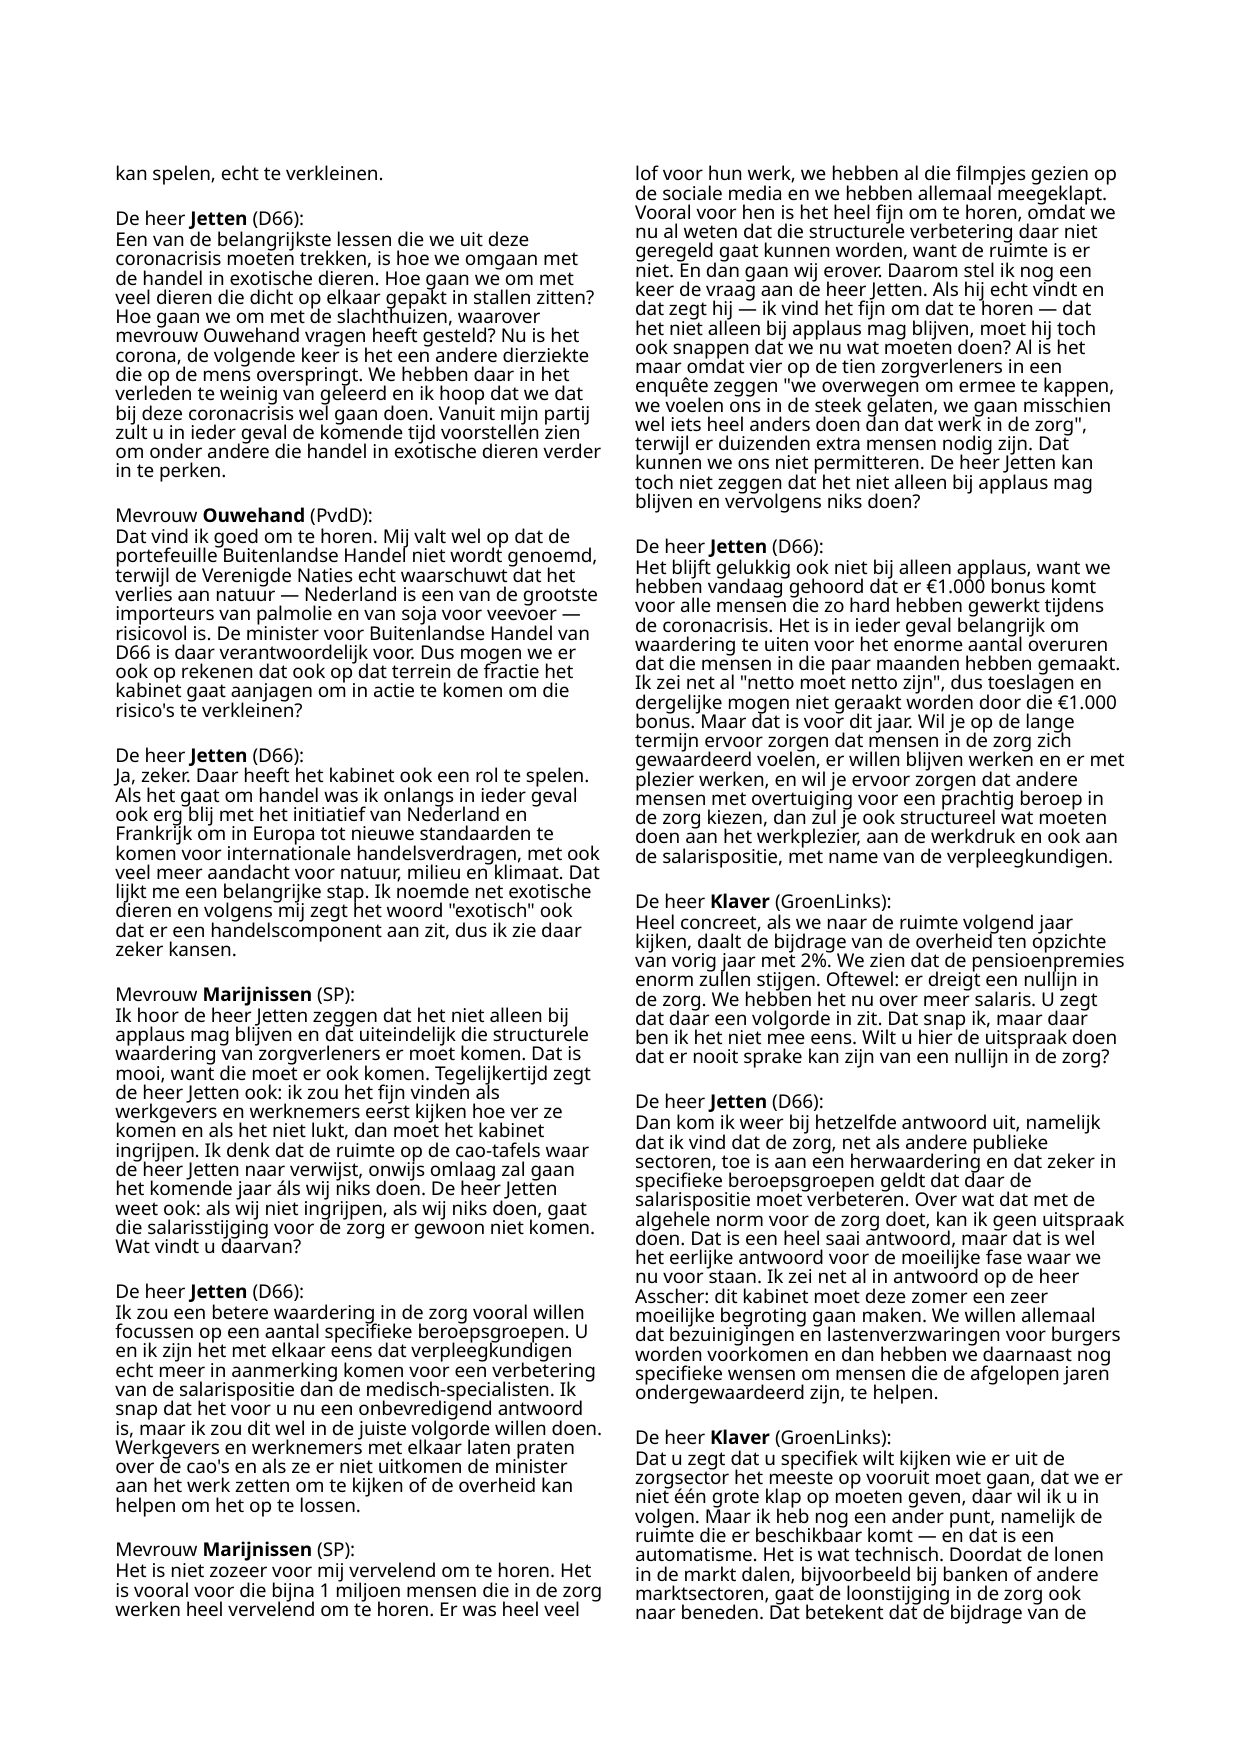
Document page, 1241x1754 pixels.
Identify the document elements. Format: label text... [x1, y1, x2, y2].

text Het blijft gelukkig ook niet bij alleen applaus, want we hebben vandaag gehoord dat er €1.000 bonus komt voor alle mensen die zo hard hebben gewerkt tijdens de coronacrisis. Het is in ieder geval belangrijk om waardering te uiten voor het enorme aantal overuren dat die mensen in die paar maanden hebben gemaakt. Ik zei net al "netto moet netto zijn", dus toeslagen en dergelijke mogen niet geraakt worden door die €1.000 bonus. Maar dat is voor dit jaar. Wil je op de lange termijn ervoor zorgen dat mensen in de zorg zich gewaardeerd voelen, er willen blijven werken en er met plezier werken, en wil je ervoor zorgen dat andere mensen met overtuiging voor een prachtig beroep in de zorg kiezen, dan zul je ook structureel wat moeten doen aan het werkplezier, aan de werkdruk en ook aan de salarispositie, met name van de verpleegkundigen. [635, 559, 1125, 867]
text Mevrouw Ouwehand (PvdD): [115, 502, 605, 528]
text Dan kom ik weer bij hetzelfde antwoord uit, namelijk dat ik vind dat de zorg, net als andere publieke sectoren, toe is aan een herwaardering en dat zeker in specifieke beroepsgroepen geldt dat daar de salarispositie moet verbeteren. Over wat dat met de algehele norm voor de zorg doet, kan ik geen uitspraak doen. Dat is een heel saai antwoord, maar dat is wel het eerlijke antwoord voor de moeilijke fase waar we nu voor staan. Ik zei net al in antwoord op de heer Asscher: dit kabinet moet deze zomer een zeer moeilijke begroting gaan maken. We willen allemaal dat bezuinigingen en lastenverzwaringen voor burgers worden voorkomen en dan hebben we daarnaast nog specifieke wensen om mensen die de afgelopen jaren ondergewaardeerd zijn, te helpen. [635, 1114, 1125, 1403]
text De heer Klaver (GroenLinks): [635, 888, 1125, 914]
text Ik hoor de heer Jetten zeggen dat het niet alleen bij applaus mag blijven en dat uiteindelijk die structurele waardering van zorgverleners er moet komen. Dat is mooi, want die moet er ook komen. Tegelijkertijd zegt de heer Jetten ook: ik zou het fijn vinden als werkgevers en werknemers eerst kijken hoe ver ze komen en als het niet lukt, dan moet het kabinet ingrijpen. Ik denk dat de ruimte op de cao-tafels waar de heer Jetten naar verwijst, onwijs omlaag zal gaan het komende jaar áls wij niks doen. De heer Jetten weet ook: als wij niet ingrijpen, als wij niks doen, gaat die salarisstijging voor de zorg er gewoon niet komen. Wat vindt u daarvan? [115, 1007, 605, 1257]
text De heer Klaver (GroenLinks): [635, 1424, 1125, 1450]
text Mevrouw Marijnissen (SP): [115, 981, 605, 1007]
text De heer Jetten (D66): [635, 1089, 1125, 1114]
text Dat vind ik goed om te horen. Mij valt wel op dat de portefeuille Buitenlandse Handel niet wordt genoemd, terwijl de Verenigde Naties echt waarschuwt dat het verlies aan natuur — Nederland is een van de grootste importeurs van palmolie en van soja voor veevoer — risicovol is. De minister voor Buitenlandse Handel van D66 is daar verantwoordelijk voor. Dus mogen we er ook op rekenen dat ook op dat terrein de fractie het kabinet gaat aanjagen om in actie te komen om die risico's te verkleinen? [115, 528, 605, 721]
text De heer Jetten (D66): [115, 1278, 605, 1304]
text lof voor hun werk, we hebben al die filmpjes gezien op de sociale media en we hebben allemaal meegeklapt. Vooral voor hen is het heel fijn om te horen, omdat we nu al weten dat die structurele verbetering daar niet geregeld gaat kunnen worden, want de ruimte is er niet. En dan gaan wij erover. Daarom stel ik nog een keer de vraag aan de heer Jetten. Als hij echt vindt en dat zegt hij — ik vind het fijn om dat te horen — dat het niet alleen bij applaus mag blijven, moet hij toch ook snappen dat we nu wat moeten doen? Al is het maar omdat vier op de tien zorgverleners in een enquête zeggen "we overwegen om ermee te kappen, we voelen ons in de steek gelaten, we gaan misschien wel iets heel anders doen dan dat werk in de zorg", terwijl er duizenden extra mensen nodig zijn. Dat kunnen we ons niet permitteren. De heer Jetten kan toch niet zeggen dat het niet alleen bij applaus mag blijven en vervolgens niks doen? [635, 165, 1125, 512]
text kan spelen, echt te verkleinen. [115, 165, 605, 184]
text Heel concreet, als we naar de ruimte volgend jaar kijken, daalt de bijdrage van de overheid ten opzichte van vorig jaar met 2%. We zien dat de pensioenpremies enorm zullen stijgen. Oftewel: er dreigt een nullijn in de zorg. We hebben het nu over meer salaris. U zegt dat daar een volgorde in zit. Dat snap ik, maar daar ben ik het niet mee eens. Wilt u hier de uitspraak doen dat er nooit sprake kan zijn van een nullijn in de zorg? [635, 914, 1125, 1068]
text Ja, zeker. Daar heeft het kabinet ook een rol te spelen. Als het gaat om handel was ik onlangs in ieder geval ook erg blij met het initiatief van Nederland en Frankrijk om in Europa tot nieuwe standaarden te komen voor internationale handelsverdragen, met ook veel meer aandacht voor natuur, milieu en klimaat. Dat lijkt me een belangrijke stap. Ik noemde net exotische dieren en volgens mij zegt het woord "exotisch" ook dat er een handelscomponent aan zit, dus ik zie daar zeker kansen. [115, 767, 605, 960]
text Dat u zegt dat u specifiek wilt kijken wie er uit de zorgsector het meeste op vooruit moet gaan, dat we er niet één grote klap op moeten geven, daar wil ik u in volgen. Maar ik heb nog een ander punt, namelijk de ruimte die er beschikbaar komt — en dat is een automatisme. Het is wat technisch. Doordat de lonen in de markt dalen, bijvoorbeeld bij banken of andere marktsectoren, gaat de loonstijging in de zorg ook naar beneden. Dat betekent dat de bijdrage van de [635, 1450, 1125, 1623]
text De heer Jetten (D66): [635, 533, 1125, 559]
text Het is niet zozeer voor mij vervelend om te horen. Het is vooral voor die bijna 1 miljoen mensen die in de zorg werken heel vervelend om te horen. Er was heel veel [115, 1562, 605, 1620]
text Ik zou een betere waardering in de zorg vooral willen focussen op een aantal specifieke beroepsgroepen. U en ik zijn het met elkaar eens dat verpleegkundigen echt meer in aanmerking komen voor een verbetering van de salarispositie dan de medisch-specialisten. Ik snap dat het voor u nu een onbevredigend antwoord is, maar ik zou dit wel in de juiste volgorde willen doen. Werkgevers en werknemers met elkaar laten praten over de cao's en als ze er niet uitkomen de minister aan het werk zetten om te kijken of de overheid kan helpen om het op te lossen. [115, 1304, 605, 1516]
text De heer Jetten (D66): [115, 742, 605, 767]
text Mevrouw Marijnissen (SP): [115, 1537, 605, 1562]
text De heer Jetten (D66): [115, 205, 605, 231]
text Een van de belangrijkste lessen die we uit deze coronacrisis moeten trekken, is hoe we omgaan met de handel in exotische dieren. Hoe gaan we om met veel dieren die dicht op elkaar gepakt in stallen zitten? Hoe gaan we om met de slachthuizen, waarover mevrouw Ouwehand vragen heeft gesteld? Nu is het corona, de volgende keer is het een andere dierziekte die op de mens overspringt. We hebben daar in het verleden te weinig van geleerd en ik hoop dat we dat bij deze coronacrisis wel gaan doen. Vanuit mijn partij zult u in ieder geval de komende tijd voorstellen zien om onder andere die handel in exotische dieren verder in te perken. [115, 231, 605, 482]
